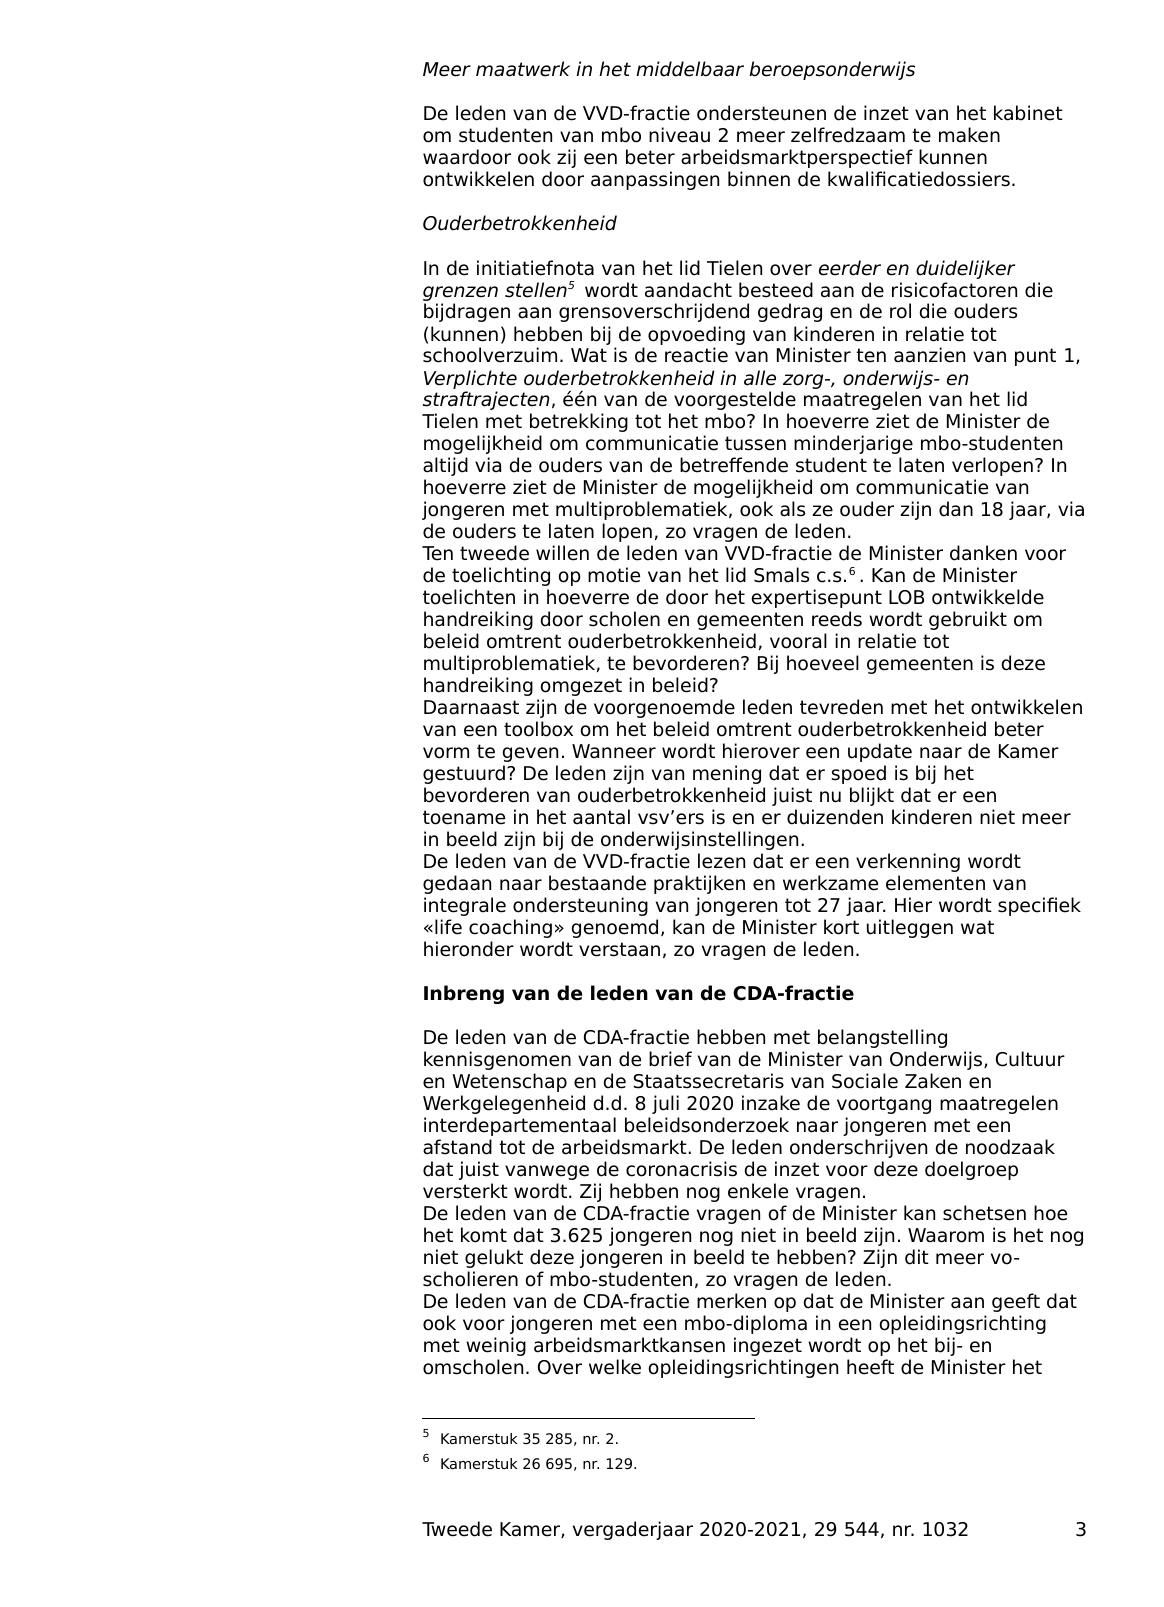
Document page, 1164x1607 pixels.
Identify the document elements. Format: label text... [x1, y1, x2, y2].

text Kamerstuk 35 285, nr. 2. [422, 1427, 1087, 1449]
subtitle Ouderbetrokkenheid [422, 213, 1087, 235]
text De leden van de CDA-fractie merken op dat de Minister aan geeft dat ook voor jongeren met een mbo-diploma in een opleidingsrichting met weinig arbeidsmarktkansen ingezet wordt op het bij- en omscholen. Over welke opleidingsrichtingen heeft de Minister het [422, 1291, 1087, 1379]
text De leden van de VVD-fractie ondersteunen de inzet van het kabinet om studenten van mbo niveau 2 meer zelfredzaam te maken waardoor ook zij een beter arbeidsmarktperspectief kunnen ontwikkelen door aanpassingen binnen de kwalificatiedossiers. [422, 103, 1087, 191]
text Daarnaast zijn de voorgenoemde leden tevreden met het ontwikkelen van een toolbox om het beleid omtrent ouderbetrokkenheid beter vorm te geven. Wanneer wordt hierover een update naar de Kamer gestuurd? De leden zijn van mening dat er spoed is bij het bevorderen van ouderbetrokkenheid juist nu blijkt dat er een toename in het aantal vsv’ers is en er duizenden kinderen niet meer in beeld zijn bij de onderwijsinstellingen. [422, 697, 1087, 851]
text De leden van de CDA-fractie hebben met belangstelling kennisgenomen van de brief van de Minister van Onderwijs, Cultuur en Wetenschap en de Staatssecretaris van Sociale Zaken en Werkgelegenheid d.d. 8 juli 2020 inzake de voortgang maatregelen interdepartementaal beleidsonderzoek naar jongeren met een afstand tot de arbeidsmarkt. De leden onderschrijven de noodzaak dat juist vanwege de coronacrisis de inzet voor deze doelgroep versterkt wordt. Zij hebben nog enkele vragen. [422, 1027, 1087, 1203]
text Ten tweede willen de leden van VVD-fractie de Minister danken voor de toelichting op motie van het lid Smals c.s.. Kan de Minister toelichten in hoeverre de door het expertisepunt LOB ontwikkelde handreiking door scholen en gemeenten reeds wordt gebruikt om beleid omtrent ouderbetrokkenheid, vooral in relatie tot multiproblematiek, te bevorderen? Bij hoeveel gemeenten is deze handreiking omgezet in beleid? [422, 543, 1087, 697]
subtitle Inbreng van de leden van de CDA-fractie [422, 983, 1087, 1005]
text In de initiatiefnota van het lid Tielen over eerder en duidelijker grenzen stellen wordt aandacht besteed aan de risicofactoren die bijdragen aan grensoverschrijdend gedrag en de rol die ouders (kunnen) hebben bij de opvoeding van kinderen in relatie tot schoolverzuim. Wat is de reactie van Minister ten aanzien van punt 1, Verplichte ouderbetrokkenheid in alle zorg-, onderwijs- en straftrajecten, één van de voorgestelde maatregelen van het lid Tielen met betrekking tot het mbo? In hoeverre ziet de Minister de mogelijkheid om communicatie tussen minderjarige mbo-studenten altijd via de ouders van de betreffende student te laten verlopen? In hoeverre ziet de Minister de mogelijkheid om communicatie van jongeren met multiproblematiek, ook als ze ouder zijn dan 18 jaar, via de ouders te laten lopen, zo vragen de leden. [422, 257, 1087, 543]
subtitle Meer maatwerk in het middelbaar beroepsonderwijs [422, 59, 1087, 81]
text De leden van de VVD-fractie lezen dat er een verkenning wordt gedaan naar bestaande praktijken en werkzame elementen van integrale ondersteuning van jongeren tot 27 jaar. Hier wordt specifiek «life coaching» genoemd, kan de Minister kort uitleggen wat hieronder wordt verstaan, zo vragen de leden. [422, 851, 1087, 961]
text Kamerstuk 26 695, nr. 129. [422, 1452, 1087, 1474]
text De leden van de CDA-fractie vragen of de Minister kan schetsen hoe het komt dat 3.625 jongeren nog niet in beeld zijn. Waarom is het nog niet gelukt deze jongeren in beeld te hebben? Zijn dit meer vo-scholieren of mbo-studenten, zo vragen de leden. [422, 1203, 1087, 1291]
